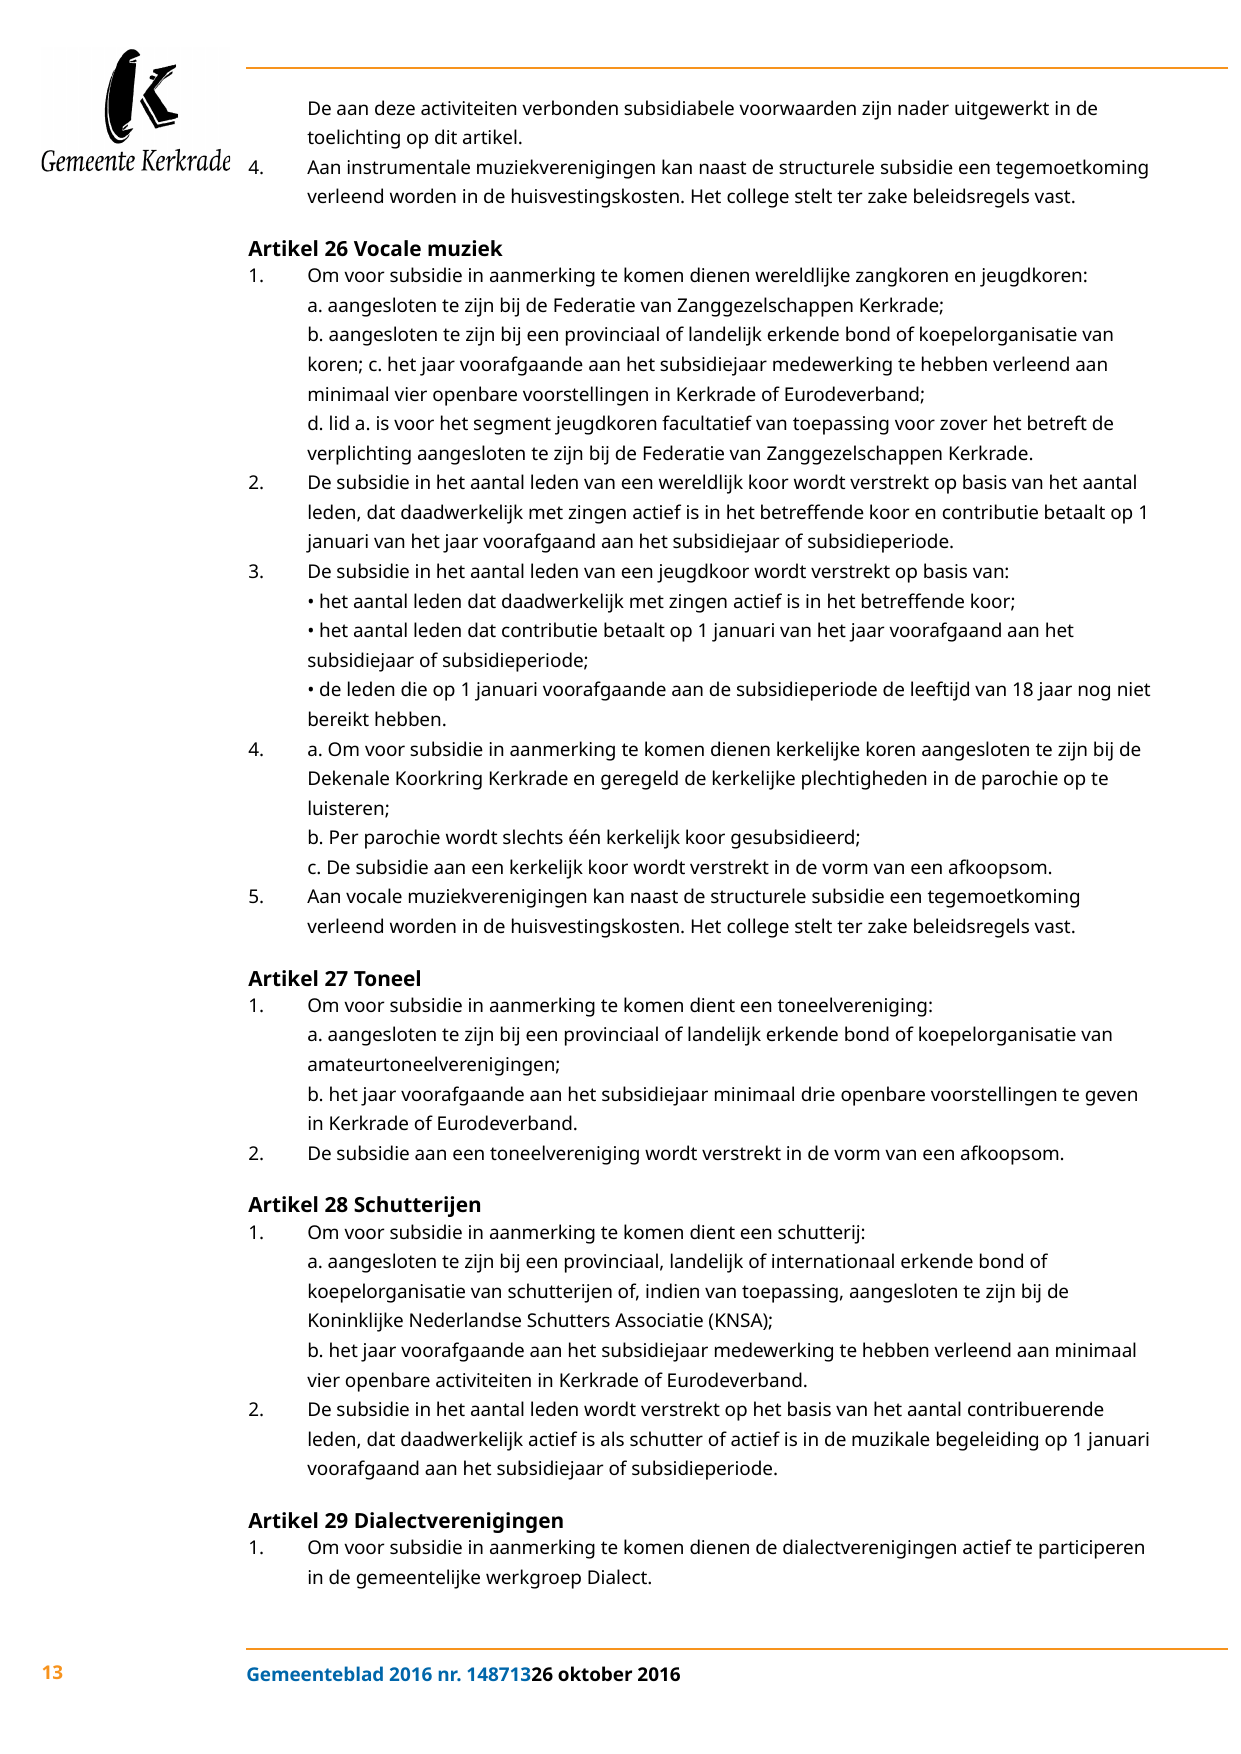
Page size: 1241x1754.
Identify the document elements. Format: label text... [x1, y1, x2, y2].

list b. Per parochie wordt slechts één kerkelijk koor gesubsidieerd; [248, 824, 1152, 850]
list • het aantal leden dat daadwerkelijk met zingen actief is in het betreffende koor; [248, 588, 1152, 613]
list • het aantal leden dat contributie betaalt op 1 januari van het jaar voorafgaand aan het subsidiejaar of subsidieperiode; [248, 617, 1152, 673]
text Artikel 27 Toneel [248, 964, 1152, 992]
list De subsidie in het aantal leden van een wereldlijk koor wordt verstrekt op basis van het aantal leden, dat daadwerkelijk met zingen actief is in het betreffende koor en contributie betaalt op 1 januari van het jaar voorafgaand aan het subsidiejaar of subsidieperiode. [248, 469, 1152, 554]
list Om voor subsidie in aanmerking te komen dienen de dialectverenigingen actief te participeren in de gemeentelijke werkgroep Dialect. [248, 1534, 1152, 1590]
list d. lid a. is voor het segment jeugdkoren facultatief van toepassing voor zover het betreft de verplichting aangesloten te zijn bij de Federatie van Zanggezelschappen Kerkrade. [248, 410, 1152, 466]
list Om voor subsidie in aanmerking te komen dienen wereldlijke zangkoren en jeugdkoren: [248, 262, 1152, 288]
text Artikel 26 Vocale muziek [248, 234, 1152, 262]
list b. het jaar voorafgaande aan het subsidiejaar minimaal drie openbare voorstellingen te geven in Kerkrade of Eurodeverband. [248, 1081, 1152, 1136]
list a. aangesloten te zijn bij de Federatie van Zanggezelschappen Kerkrade; [248, 292, 1152, 318]
list Om voor subsidie in aanmerking te komen dient een schutterij: [248, 1219, 1152, 1244]
list De aan deze activiteiten verbonden subsidiabele voorwaarden zijn nader uitgewerkt in de toelichting op dit artikel. [248, 95, 1152, 150]
list De subsidie aan een toneelvereniging wordt verstrekt in de vorm van een afkoopsom. [248, 1140, 1152, 1166]
list Aan vocale muziekverenigingen kan naast de structurele subsidie een tegemoetkoming verleend worden in de huisvestingskosten. Het college stelt ter zake beleidsregels vast. [248, 884, 1152, 939]
list b. aangesloten te zijn bij een provinciaal of landelijk erkende bond of koepelorganisatie van koren; c. het jaar voorafgaande aan het subsidiejaar medewerking te hebben verleend aan minimaal vier openbare voorstellingen in Kerkrade of Eurodeverband; [248, 322, 1152, 406]
list a. Om voor subsidie in aanmerking te komen dienen kerkelijke koren aangesloten te zijn bij de Dekenale Koorkring Kerkrade en geregeld de kerkelijke plechtigheden in de parochie op te luisteren; [248, 736, 1152, 821]
picture [41, 47, 231, 172]
list • de leden die op 1 januari voorafgaande aan de subsidieperiode de leeftijd van 18 jaar nog niet bereikt hebben. [248, 677, 1152, 732]
list a. aangesloten te zijn bij een provinciaal, landelijk of internationaal erkende bond of koepelorganisatie van schutterijen of, indien van toepassing, aangesloten te zijn bij de Koninklijke Nederlandse Schutters Associatie (KNSA); [248, 1248, 1152, 1333]
list b. het jaar voorafgaande aan het subsidiejaar medewerking te hebben verleend aan minimaal vier openbare activiteiten in Kerkrade of Eurodeverband. [248, 1337, 1152, 1392]
list De subsidie in het aantal leden van een jeugdkoor wordt verstrekt op basis van: [248, 558, 1152, 584]
list a. aangesloten te zijn bij een provinciaal of landelijk erkende bond of koepelorganisatie van amateurtoneelverenigingen; [248, 1022, 1152, 1077]
list De subsidie in het aantal leden wordt verstrekt op het basis van het aantal contribuerende leden, dat daadwerkelijk actief is als schutter of actief is in de muzikale begeleiding op 1 januari voorafgaand aan het subsidiejaar of subsidieperiode. [248, 1396, 1152, 1481]
list c. De subsidie aan een kerkelijk koor wordt verstrekt in de vorm van een afkoopsom. [248, 854, 1152, 880]
list Aan instrumentale muziekverenigingen kan naast de structurele subsidie een tegemoetkoming verleend worden in de huisvestingskosten. Het college stelt ter zake beleidsregels vast. [248, 154, 1152, 209]
text Artikel 28 Schutterijen [248, 1190, 1152, 1219]
list Om voor subsidie in aanmerking te komen dient een toneelvereniging: [248, 992, 1152, 1018]
text Artikel 29 Dialectverenigingen [248, 1506, 1152, 1534]
